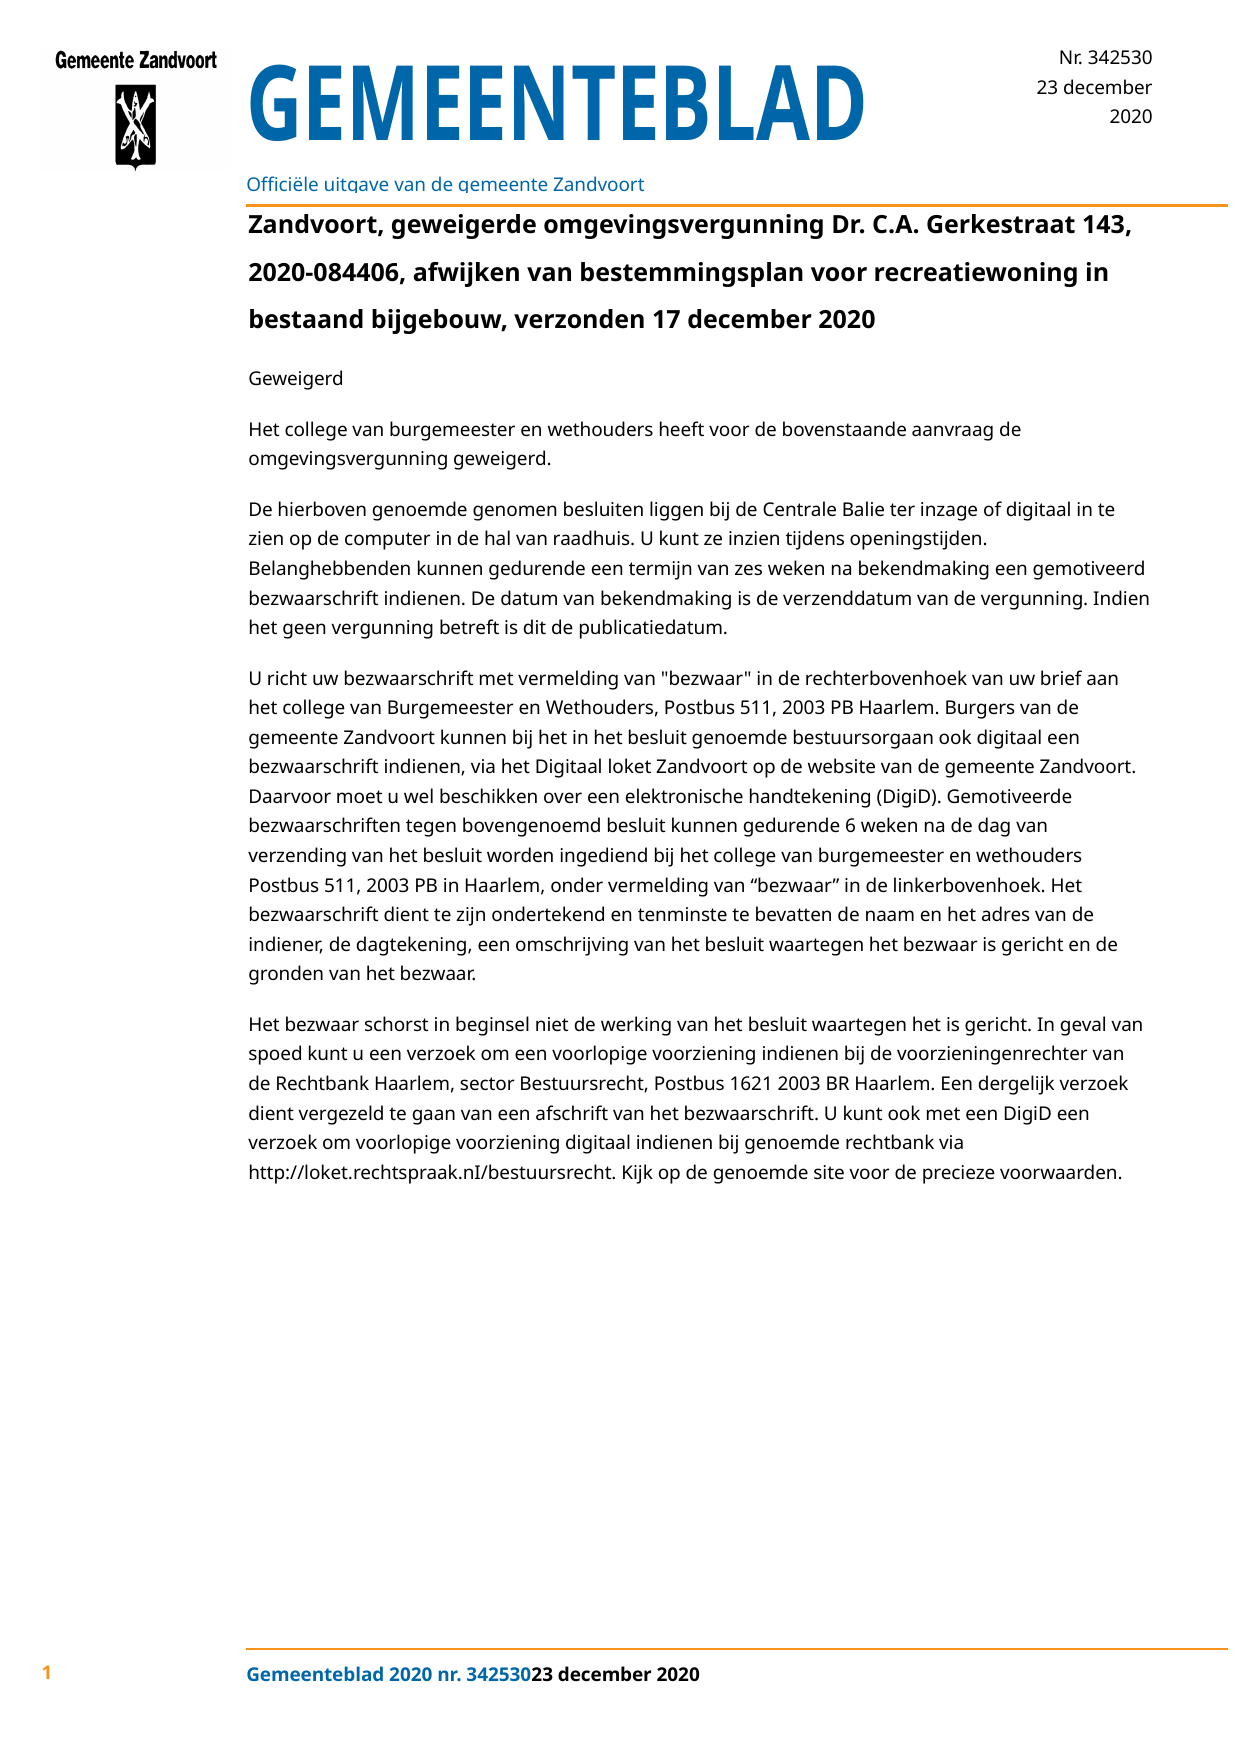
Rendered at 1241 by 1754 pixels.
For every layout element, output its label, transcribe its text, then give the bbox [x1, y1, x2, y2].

text Geweigerd [248, 366, 1152, 391]
text Het bezwaar schorst in beginsel niet de werking van het besluit waartegen het is gericht. In geval van spoed kunt u een verzoek om een voorlopige voorziening indienen bij de voorzieningenrechter van de Rechtbank Haarlem, sector Bestuursrecht, Postbus 1621 2003 BR Haarlem. Een dergelijk verzoek dient vergezeld te gaan van een afschrift van het bezwaarschrift. U kunt ook met een DigiD een verzoek om voorlopige voorziening digitaal indienen bij genoemde rechtbank via http://loket.rechtspraak.nI/bestuursrecht. Kijk op de genoemde site voor de precieze voorwaarden. [248, 1011, 1152, 1184]
text Het college van burgemeester en wethouders heeft voor de bovenstaande aanvraag de omgevingsvergunning geweigerd. [248, 416, 1152, 471]
picture [41, 47, 231, 172]
text De hierboven genoemde genomen besluiten liggen bij de Centrale Balie ter inzage of digitaal in te zien op de computer in de hal van raadhuis. U kunt ze inzien tijdens openingstijden. Belanghebbenden kunnen gedurende een termijn van zes weken na bekendmaking een gemotiveerd bezwaarschrift indienen. De datum van bekendmaking is de verzenddatum van de vergunning. Indien het geen vergunning betreft is dit de publicatiedatum. [248, 496, 1152, 640]
text U richt uw bezwaarschrift met vermelding van "bezwaar" in de rechterbovenhoek van uw brief aan het college van Burgemeester en Wethouders, Postbus 511, 2003 PB Haarlem. Burgers van de gemeente Zandvoort kunnen bij het in het besluit genoemde bestuursorgaan ook digitaal een bezwaarschrift indienen, via het Digitaal loket Zandvoort op de website van de gemeente Zandvoort. Daarvoor moet u wel beschikken over een elektronische handtekening (DigiD). Gemotiveerde bezwaarschriften tegen bovengenoemd besluit kunnen gedurende 6 weken na de dag van verzending van het besluit worden ingediend bij het college van burgemeester en wethouders Postbus 511, 2003 PB in Haarlem, onder vermelding van “bezwaar” in de linkerbovenhoek. Het bezwaarschrift dient te zijn ondertekend en tenminste te bevatten de naam en het adres van de indiener, de dagtekening, een omschrijving van het besluit waartegen het bezwaar is gericht en de gronden van het bezwaar. [248, 665, 1152, 986]
text Zandvoort, geweigerde omgevingsvergunning Dr. C.A. Gerkestraat 143, 2020-084406, afwijken van bestemmingsplan voor recreatiewoning in bestaand bijgebouw, verzonden 17 december 2020 [248, 207, 1152, 336]
